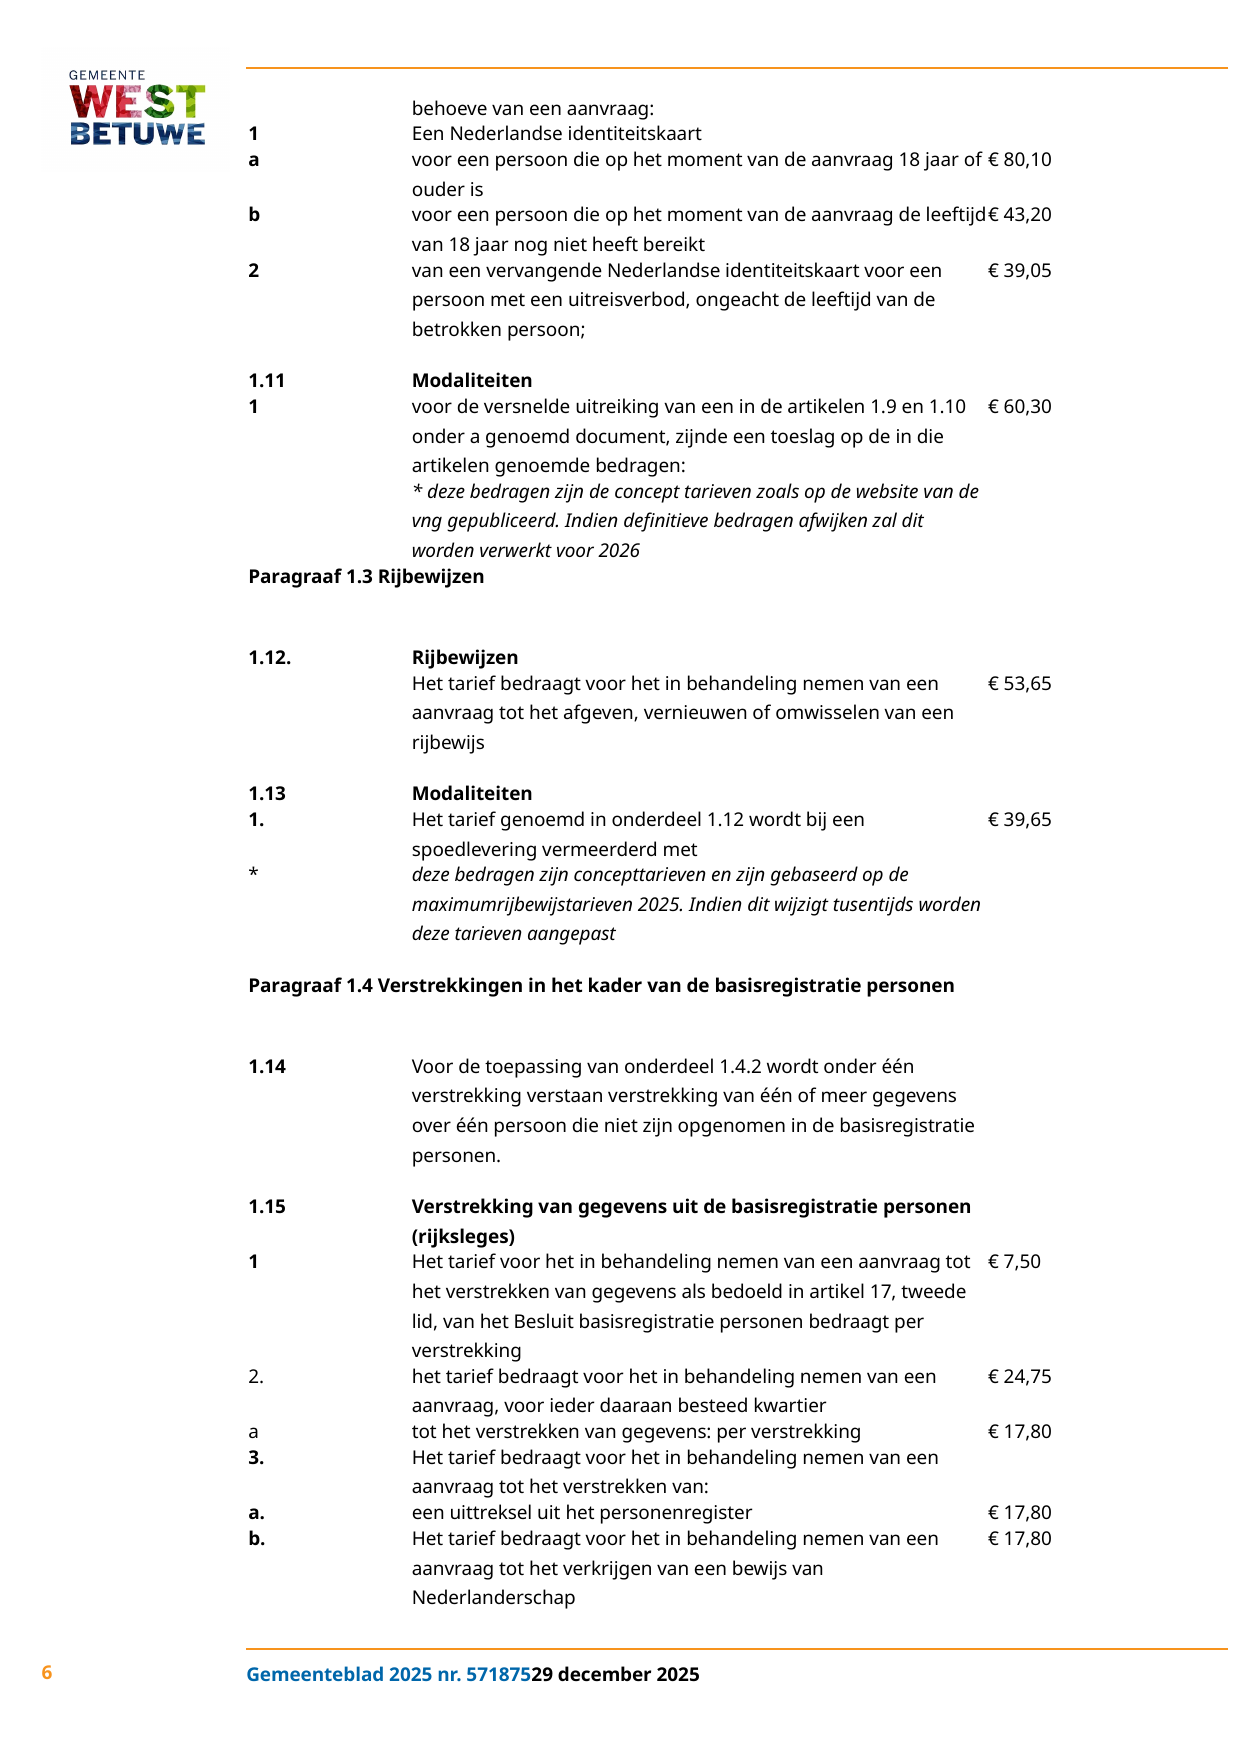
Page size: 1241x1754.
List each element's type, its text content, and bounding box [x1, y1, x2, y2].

table_cell [412, 946, 988, 972]
table_cell [412, 755, 988, 780]
table_cell Voor de toepassing van onderdeel 1.4.2 wordt onder één verstrekking verstaan verstrekking van één of meer gegevens over één persoon die niet zijn opgenomen in de basisregistratie personen. [412, 1053, 988, 1168]
table_cell [988, 95, 1152, 121]
table_cell Rijbewijzen [412, 644, 988, 670]
table_cell van een vervangende Nederlandse identiteitskaart voor een persoon met een uitreisverbod, ongeacht de leeftijd van de betrokken persoon; [412, 257, 988, 342]
table_cell Het tarief bedraagt voor het in behandeling nemen van een aanvraag tot het verstrekken van: [412, 1444, 988, 1499]
table_cell 1 [248, 393, 412, 478]
table_cell [988, 1028, 1152, 1053]
table_cell € 17,80 [988, 1525, 1152, 1610]
table_cell Modaliteiten [412, 780, 988, 806]
table_cell € 39,05 [988, 257, 1152, 342]
table_cell [988, 563, 1152, 618]
table_cell [988, 1444, 1152, 1499]
table_cell [248, 478, 412, 563]
table_cell Paragraaf 1.4 Verstrekkingen in het kader van de basisregistratie personen [248, 972, 988, 1027]
table_cell [988, 755, 1152, 780]
table_cell b [248, 202, 412, 257]
table_cell [988, 1053, 1152, 1168]
table_cell [988, 644, 1152, 670]
table_cell 1.12. [248, 644, 412, 670]
table_cell [248, 1028, 412, 1053]
table_cell € 24,75 [988, 1363, 1152, 1418]
table_cell voor de versnelde uitreiking van een in de artikelen 1.9 en 1.10 onder a genoemd document, zijnde een toeslag op de in die artikelen genoemde bedragen: [412, 393, 988, 478]
table_cell € 17,80 [988, 1500, 1152, 1525]
table_cell [988, 342, 1152, 367]
table_cell 1 [248, 121, 412, 146]
table_cell 2. [248, 1363, 412, 1418]
table_cell € 7,50 [988, 1249, 1152, 1363]
table_cell behoeve van een aanvraag: [412, 95, 988, 121]
table_cell [988, 972, 1152, 1027]
table_cell [248, 946, 412, 972]
table_cell [412, 1168, 988, 1193]
table_cell 1 [248, 1249, 412, 1363]
table_cell * deze bedragen zijn de concept tarieven zoals op de website van de vng gepubliceerd. Indien definitieve bedragen afwijken zal dit worden verwerkt voor 2026 [412, 478, 988, 563]
table_cell Verstrekking van gegevens uit de basisregistratie personen (rijksleges) [412, 1193, 988, 1249]
table_cell [248, 618, 412, 644]
table_cell [988, 368, 1152, 393]
table_cell 1.14 [248, 1053, 412, 1168]
table_cell [412, 342, 988, 367]
table_cell € 43,20 [988, 202, 1152, 257]
table_cell Een Nederlandse identiteitskaart [412, 121, 988, 146]
table_cell 1.13 [248, 780, 412, 806]
table_cell Het tarief bedraagt voor het in behandeling nemen van een aanvraag tot het verkrijgen van een bewijs van Nederlanderschap [412, 1525, 988, 1610]
table_cell tot het verstrekken van gegevens: per verstrekking [412, 1419, 988, 1444]
table_cell voor een persoon die op het moment van de aanvraag de leeftijd van 18 jaar nog niet heeft bereikt [412, 202, 988, 257]
table_cell a [248, 146, 412, 202]
table_cell € 80,10 [988, 146, 1152, 202]
table_cell het tarief bedraagt voor het in behandeling nemen van een aanvraag, voor ieder daaraan besteed kwartier [412, 1363, 988, 1418]
table_cell [988, 121, 1152, 146]
table_cell [988, 780, 1152, 806]
table_cell voor een persoon die op het moment van de aanvraag 18 jaar of ouder is [412, 146, 988, 202]
table_cell Paragraaf 1.3 Rijbewijzen [248, 563, 988, 618]
table_cell [988, 861, 1152, 946]
table_cell een uittreksel uit het personenregister [412, 1500, 988, 1525]
table_cell [988, 618, 1152, 644]
table_cell [248, 755, 412, 780]
table_cell [988, 478, 1152, 563]
table_cell [988, 1168, 1152, 1193]
table_cell € 17,80 [988, 1419, 1152, 1444]
table_cell b. [248, 1525, 412, 1610]
table_cell Modaliteiten [412, 368, 988, 393]
table_cell € 39,65 [988, 806, 1152, 861]
table_cell [412, 1028, 988, 1053]
table_cell € 53,65 [988, 670, 1152, 755]
table_cell [248, 1168, 412, 1193]
table_cell a [248, 1419, 412, 1444]
table_cell a. [248, 1500, 412, 1525]
table_cell 2 [248, 257, 412, 342]
table_cell € 60,30 [988, 393, 1152, 478]
picture [41, 47, 231, 172]
table_cell [412, 618, 988, 644]
table_cell [988, 946, 1152, 972]
table_cell [248, 670, 412, 755]
table_cell 1.15 [248, 1193, 412, 1249]
table_cell deze bedragen zijn concepttarieven en zijn gebaseerd op de maximumrijbewijstarieven 2025. Indien dit wijzigt tusentijds worden deze tarieven aangepast [412, 861, 988, 946]
table_cell Het tarief genoemd in onderdeel 1.12 wordt bij een spoedlevering vermeerderd met [412, 806, 988, 861]
table_cell * [248, 861, 412, 946]
table_cell 3. [248, 1444, 412, 1499]
table_cell 1. [248, 806, 412, 861]
table_cell Het tarief bedraagt voor het in behandeling nemen van een aanvraag tot het afgeven, vernieuwen of omwisselen van een rijbewijs [412, 670, 988, 755]
table_cell [248, 95, 412, 121]
table_cell [988, 1193, 1152, 1249]
table_cell [248, 342, 412, 367]
table_cell Het tarief voor het in behandeling nemen van een aanvraag tot het verstrekken van gegevens als bedoeld in artikel 17, tweede lid, van het Besluit basisregistratie personen bedraagt per verstrekking [412, 1249, 988, 1363]
table_cell 1.11 [248, 368, 412, 393]
